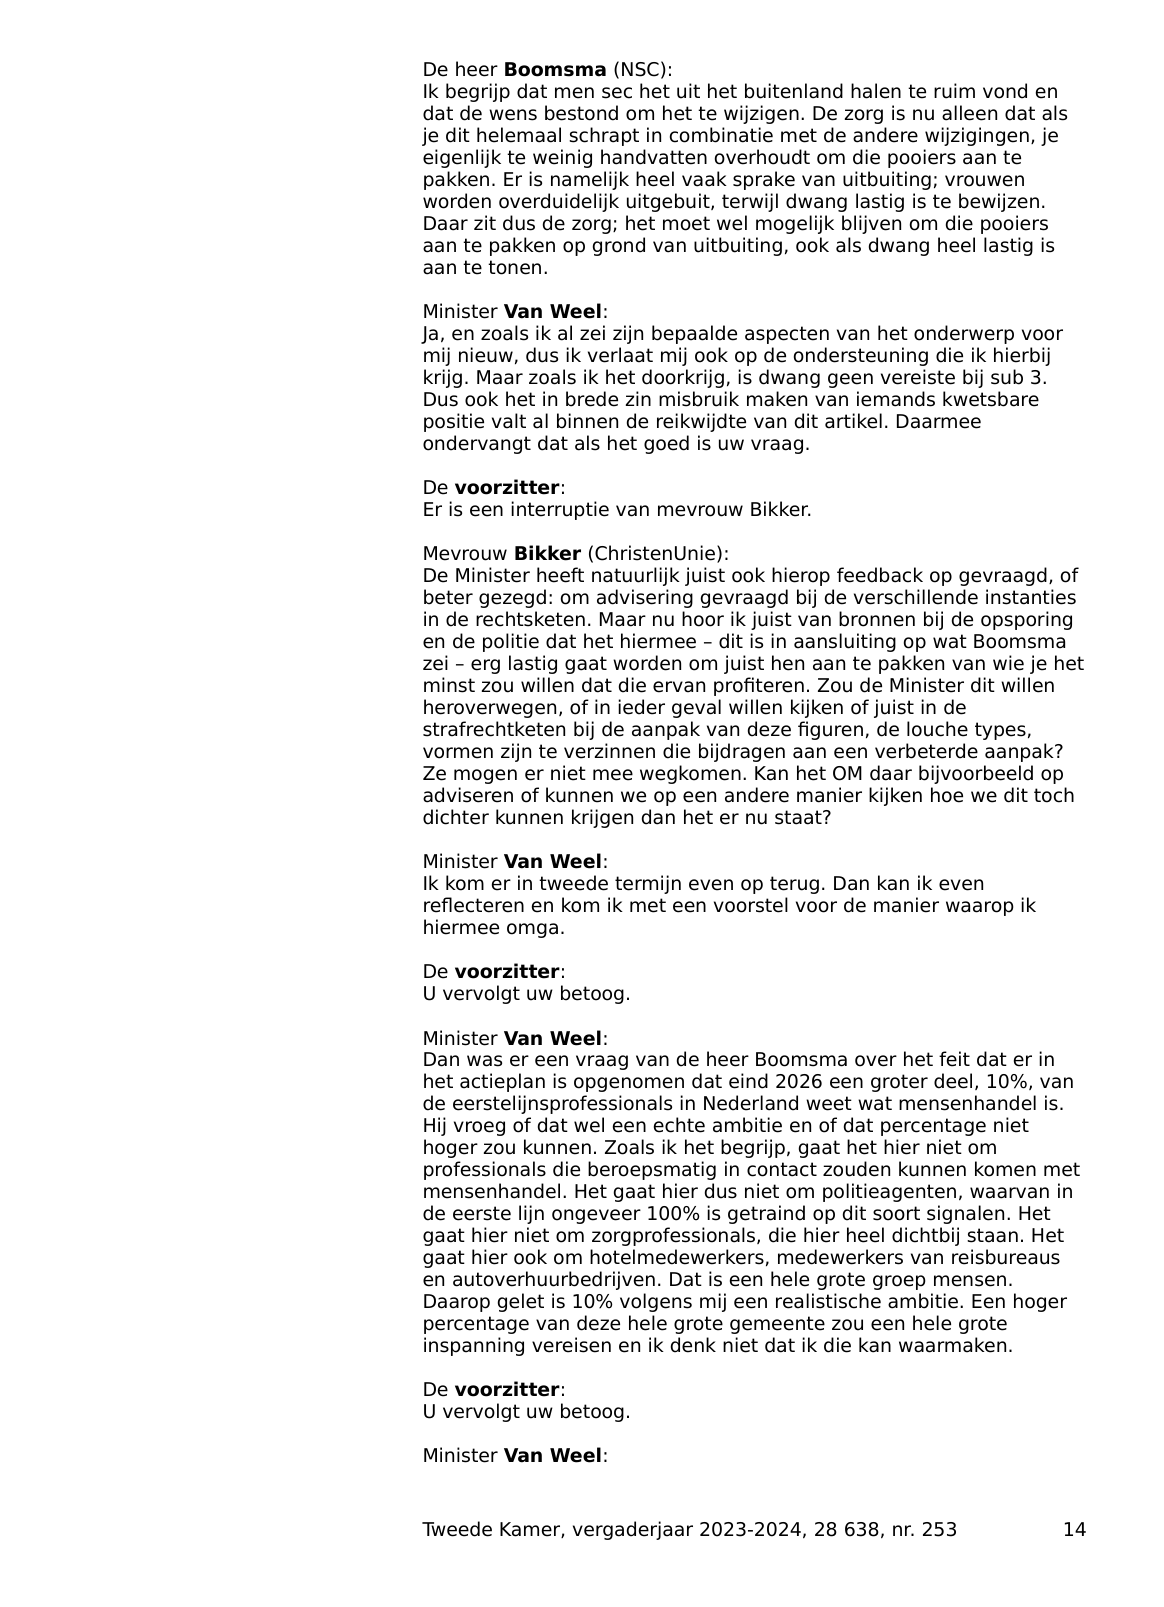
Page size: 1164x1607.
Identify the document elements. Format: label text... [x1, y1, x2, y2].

text Ik begrijp dat men sec het uit het buitenland halen te ruim vond en dat de wens bestond om het te wijzigen. De zorg is nu alleen dat als je dit helemaal schrapt in combinatie met de andere wijzigingen, je eigenlijk te weinig handvatten overhoudt om die pooiers aan te pakken. Er is namelijk heel vaak sprake van uitbuiting; vrouwen worden overduidelijk uitgebuit, terwijl dwang lastig is te bewijzen. Daar zit dus de zorg; het moet wel mogelijk blijven om die pooiers aan te pakken op grond van uitbuiting, ook als dwang heel lastig is aan te tonen. [422, 81, 1087, 279]
text De voorzitter: [422, 477, 1087, 499]
text Ik kom er in tweede termijn even op terug. Dan kan ik even reflecteren en kom ik met een voorstel voor de manier waarop ik hiermee omga. [422, 873, 1087, 939]
text De heer Boomsma (NSC): [422, 59, 1087, 81]
text U vervolgt uw betoog. [422, 1401, 1087, 1423]
text Minister Van Weel: [422, 301, 1087, 323]
text Ja, en zoals ik al zei zijn bepaalde aspecten van het onderwerp voor mij nieuw, dus ik verlaat mij ook op de ondersteuning die ik hierbij krijg. Maar zoals ik het doorkrijg, is dwang geen vereiste bij sub 3. Dus ook het in brede zin misbruik maken van iemands kwetsbare positie valt al binnen de reikwijdte van dit artikel. Daarmee ondervangt dat als het goed is uw vraag. [422, 323, 1087, 455]
text Minister Van Weel: [422, 1027, 1087, 1049]
text De voorzitter: [422, 961, 1087, 983]
text U vervolgt uw betoog. [422, 983, 1087, 1005]
text De voorzitter: [422, 1379, 1087, 1401]
text Er is een interruptie van mevrouw Bikker. [422, 499, 1087, 521]
text Mevrouw Bikker (ChristenUnie): [422, 543, 1087, 565]
text Minister Van Weel: [422, 851, 1087, 873]
text Dan was er een vraag van de heer Boomsma over het feit dat er in het actieplan is opgenomen dat eind 2026 een groter deel, 10%, van de eerstelijnsprofessionals in Nederland weet wat mensenhandel is. Hij vroeg of dat wel een echte ambitie en of dat percentage niet hoger zou kunnen. Zoals ik het begrijp, gaat het hier niet om professionals die beroepsmatig in contact zouden kunnen komen met mensenhandel. Het gaat hier dus niet om politieagenten, waarvan in de eerste lijn ongeveer 100% is getraind op dit soort signalen. Het gaat hier niet om zorgprofessionals, die hier heel dichtbij staan. Het gaat hier ook om hotelmedewerkers, medewerkers van reisbureaus en autoverhuurbedrijven. Dat is een hele grote groep mensen. Daarop gelet is 10% volgens mij een realistische ambitie. Een hoger percentage van deze hele grote gemeente zou een hele grote inspanning vereisen en ik denk niet dat ik die kan waarmaken. [422, 1049, 1087, 1357]
text De Minister heeft natuurlijk juist ook hierop feedback op gevraagd, of beter gezegd: om advisering gevraagd bij de verschillende instanties in de rechtsketen. Maar nu hoor ik juist van bronnen bij de opsporing en de politie dat het hiermee – dit is in aansluiting op wat Boomsma zei – erg lastig gaat worden om juist hen aan te pakken van wie je het minst zou willen dat die ervan profiteren. Zou de Minister dit willen heroverwegen, of in ieder geval willen kijken of juist in de strafrechtketen bij de aanpak van deze figuren, de louche types, vormen zijn te verzinnen die bijdragen aan een verbeterde aanpak? Ze mogen er niet mee wegkomen. Kan het OM daar bijvoorbeeld op adviseren of kunnen we op een andere manier kijken hoe we dit toch dichter kunnen krijgen dan het er nu staat? [422, 565, 1087, 829]
text Minister Van Weel: [422, 1445, 1087, 1467]
